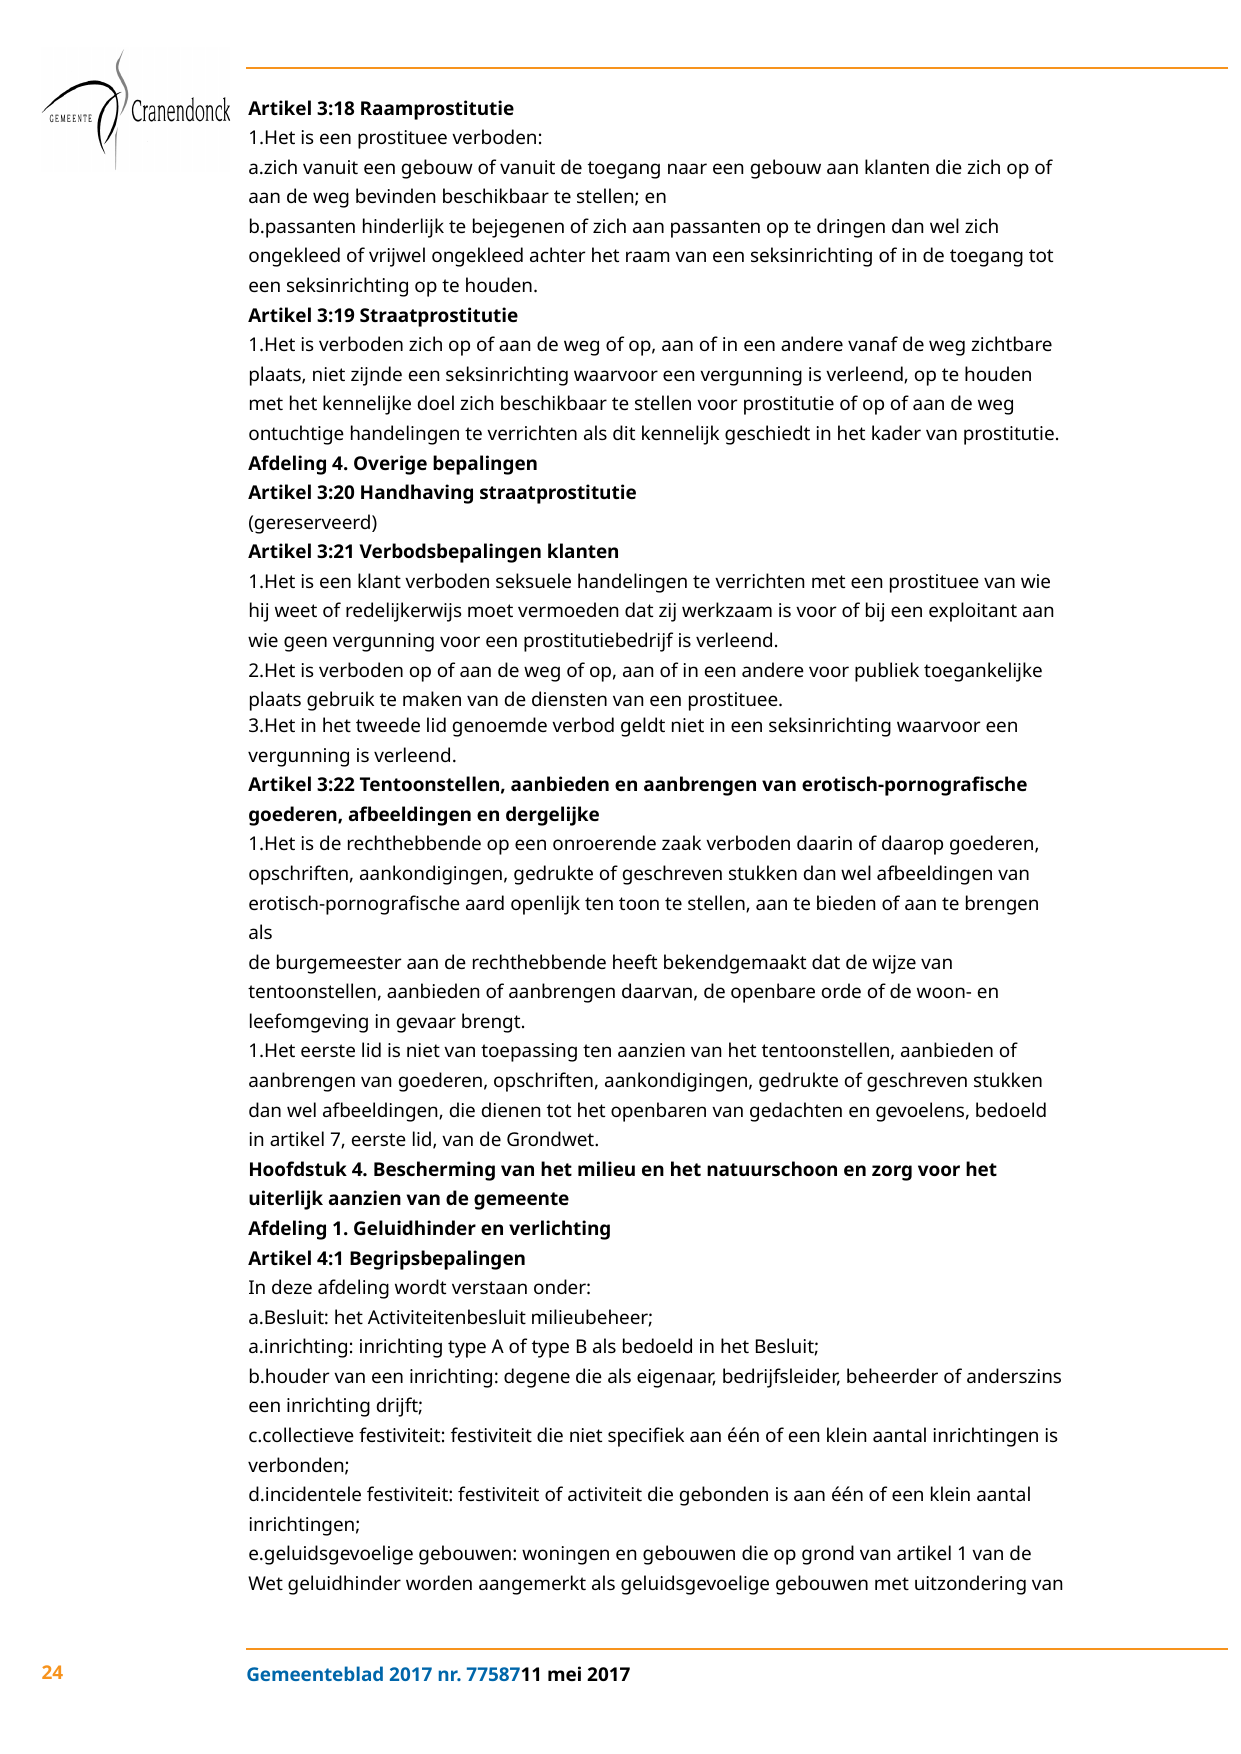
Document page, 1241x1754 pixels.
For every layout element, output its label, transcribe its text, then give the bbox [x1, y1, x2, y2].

table_cell Artikel 3:18 Raamprostitutie 1.Het is een prostituee verboden: a.zich vanuit een gebouw of vanuit de toegang naar een gebouw aan klanten die zich op of aan de weg bevinden beschikbaar te stellen; en b.passanten hinderlijk te bejegenen of zich aan passanten op te dringen dan wel zich ongekleed of vrijwel ongekleed achter het raam van een seksinrichting of in de toegang tot een seksinrichting op te houden. Artikel 3:19 Straatprostitutie 1.Het is verboden zich op of aan de weg of op, aan of in een andere vanaf de weg zichtbare plaats, niet zijnde een seksinrichting waarvoor een vergunning is verleend, op te houden met het kennelijke doel zich beschikbaar te stellen voor prostitutie of op of aan de weg ontuchtige handelingen te verrichten als dit kennelijk geschiedt in het kader van prostitutie. Afdeling 4. Overige bepalingen Artikel 3:20 Handhaving straatprostitutie (gereserveerd) Artikel 3:21 Verbodsbepalingen klanten 1.Het is een klant verboden seksuele handelingen te verrichten met een prostituee van wie hij weet of redelijkerwijs moet vermoeden dat zij werkzaam is voor of bij een exploitant aan wie geen vergunning voor een prostitutiebedrijf is verleend. 2.Het is verboden op of aan de weg of op, aan of in een andere voor publiek toegankelijke plaats gebruik te maken van de diensten van een prostituee. [248, 95, 1067, 712]
picture [41, 47, 231, 172]
table_cell 3.Het in het tweede lid genoemde verbod geldt niet in een seksinrichting waarvoor een vergunning is verleend. Artikel 3:22 Tentoonstellen, aanbieden en aanbrengen van erotisch-pornografische goederen, afbeeldingen en dergelijke 1.Het is de rechthebbende op een onroerende zaak verboden daarin of daarop goederen, opschriften, aankondigingen, gedrukte of geschreven stukken dan wel afbeeldingen van erotisch-pornografische aard openlijk ten toon te stellen, aan te bieden of aan te brengen als de burgemeester aan de rechthebbende heeft bekendgemaakt dat de wijze van tentoonstellen, aanbieden of aanbrengen daarvan, de openbare orde of de woon- en leefomgeving in gevaar brengt. 1.Het eerste lid is niet van toepassing ten aanzien van het tentoonstellen, aanbieden of aanbrengen van goederen, opschriften, aankondigingen, gedrukte of geschreven stukken dan wel afbeeldingen, die dienen tot het openbaren van gedachten en gevoelens, bedoeld in artikel 7, eerste lid, van de Grondwet. Hoofdstuk 4. Bescherming van het milieu en het natuurschoon en zorg voor het uiterlijk aanzien van de gemeente Afdeling 1. Geluidhinder en verlichting Artikel 4:1 Begripsbepalingen In deze afdeling wordt verstaan onder: a.Besluit: het Activiteitenbesluit milieubeheer; a.inrichting: inrichting type A of type B als bedoeld in het Besluit; b.houder van een inrichting: degene die als eigenaar, bedrijfsleider, beheerder of anderszins een inrichting drijft; c.collectieve festiviteit: festiviteit die niet specifiek aan één of een klein aantal inrichtingen is verbonden; d.incidentele festiviteit: festiviteit of activiteit die gebonden is aan één of een klein aantal inrichtingen; e.geluidsgevoelige gebouwen: woningen en gebouwen die op grond van artikel 1 van de Wet geluidhinder worden aangemerkt als geluidsgevoelige gebouwen met uitzondering van [248, 712, 1067, 1596]
